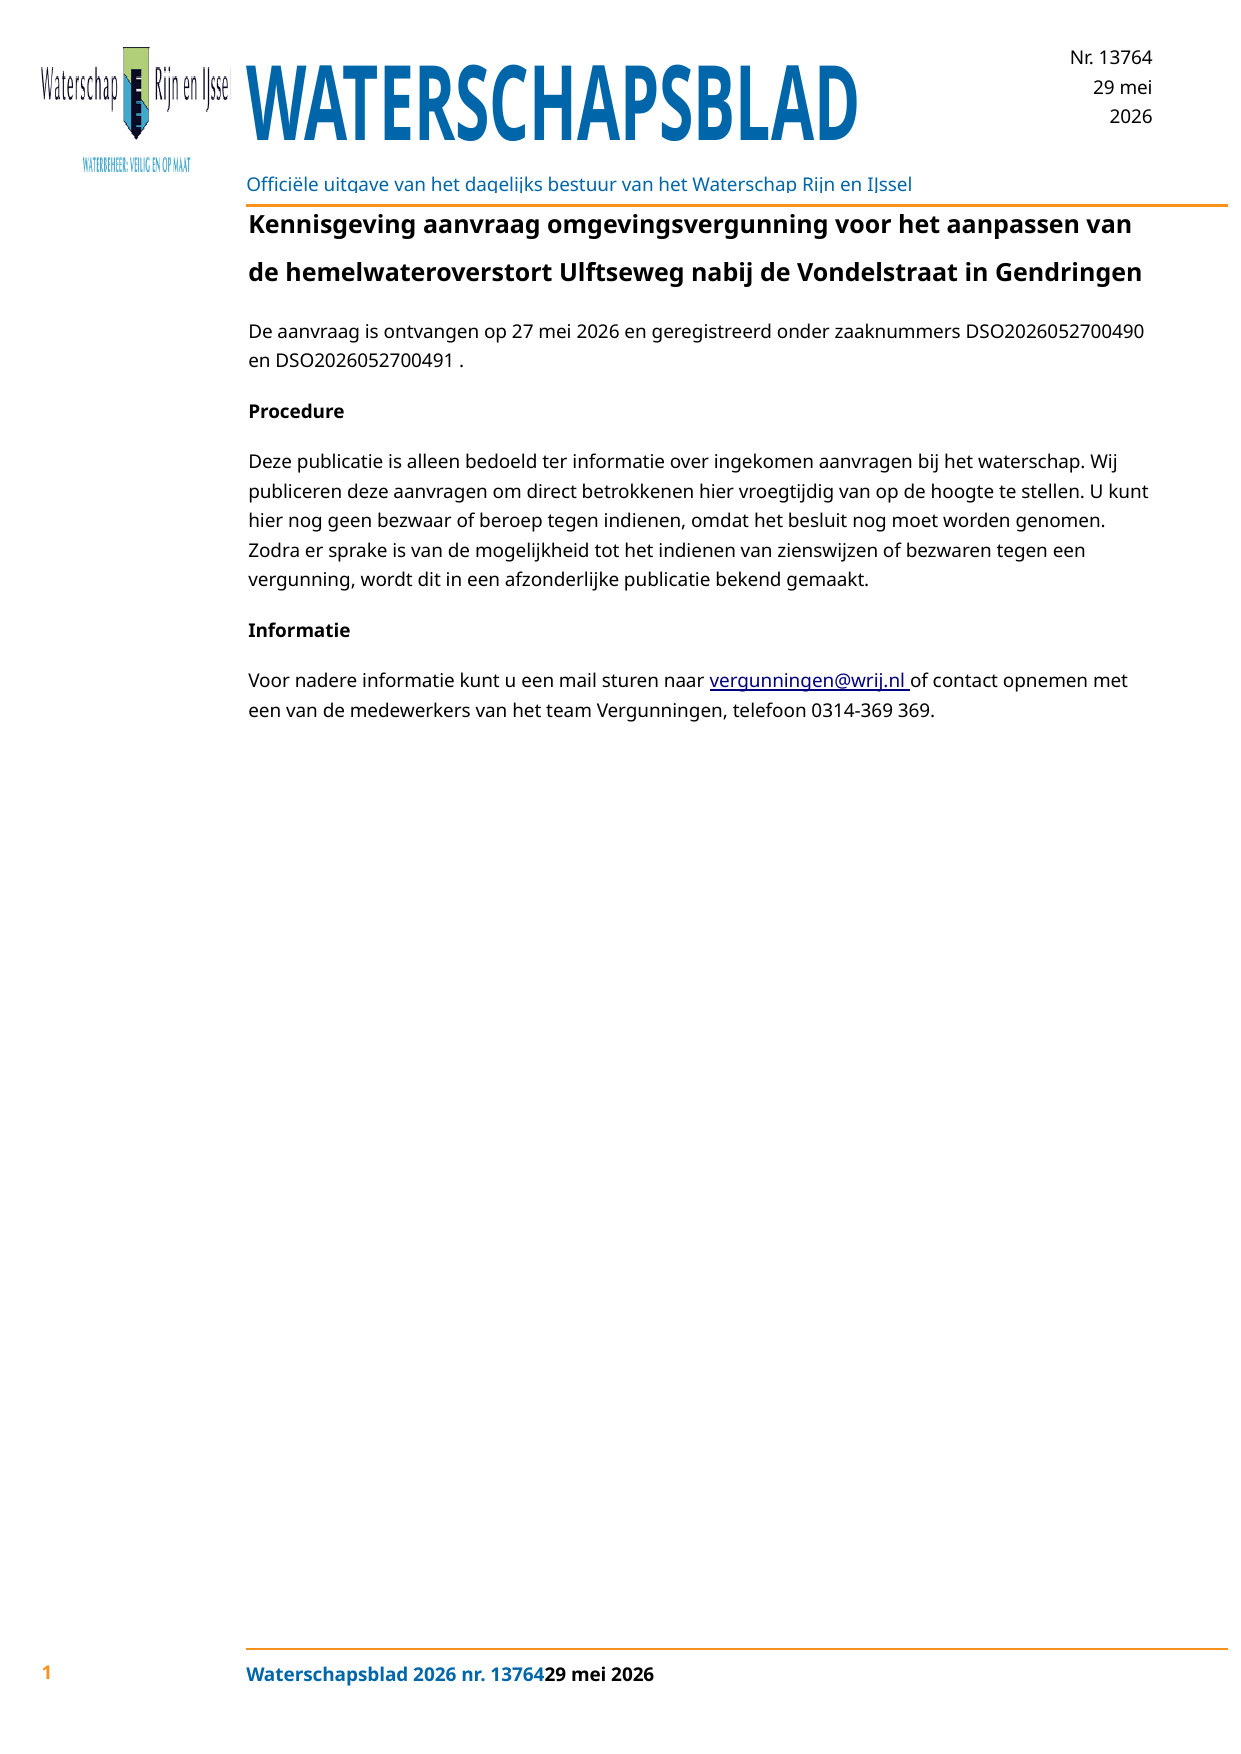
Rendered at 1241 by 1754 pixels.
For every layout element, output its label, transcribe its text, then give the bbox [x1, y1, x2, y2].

text Voor nadere informatie kunt u een mail sturen naar vergunningen@wrij.nl of contact opnemen met een van de medewerkers van het team Vergunningen, telefoon 0314-369 369. [248, 667, 1152, 723]
text De aanvraag is ontvangen op 27 mei 2026 en geregistreerd onder zaaknummers DSO2026052700490 en DSO2026052700491 . [248, 318, 1152, 373]
text Procedure [248, 398, 1152, 424]
text Informatie [248, 617, 1152, 643]
text Deze publicatie is alleen bedoeld ter informatie over ingekomen aanvragen bij het waterschap. Wij publiceren deze aanvragen om direct betrokkenen hier vroegtijdig van op de hoogte te stellen. U kunt hier nog geen bezwaar of beroep tegen indienen, omdat het besluit nog moet worden genomen. Zodra er sprake is van de mogelijkheid tot het indienen van zienswijzen of bezwaren tegen een vergunning, wordt dit in een afzonderlijke publicatie bekend gemaakt. [248, 448, 1152, 592]
text Kennisgeving aanvraag omgevingsvergunning voor het aanpassen van de hemelwateroverstort Ulftseweg nabij de Vondelstraat in Gendringen [248, 207, 1152, 288]
picture [41, 47, 231, 172]
